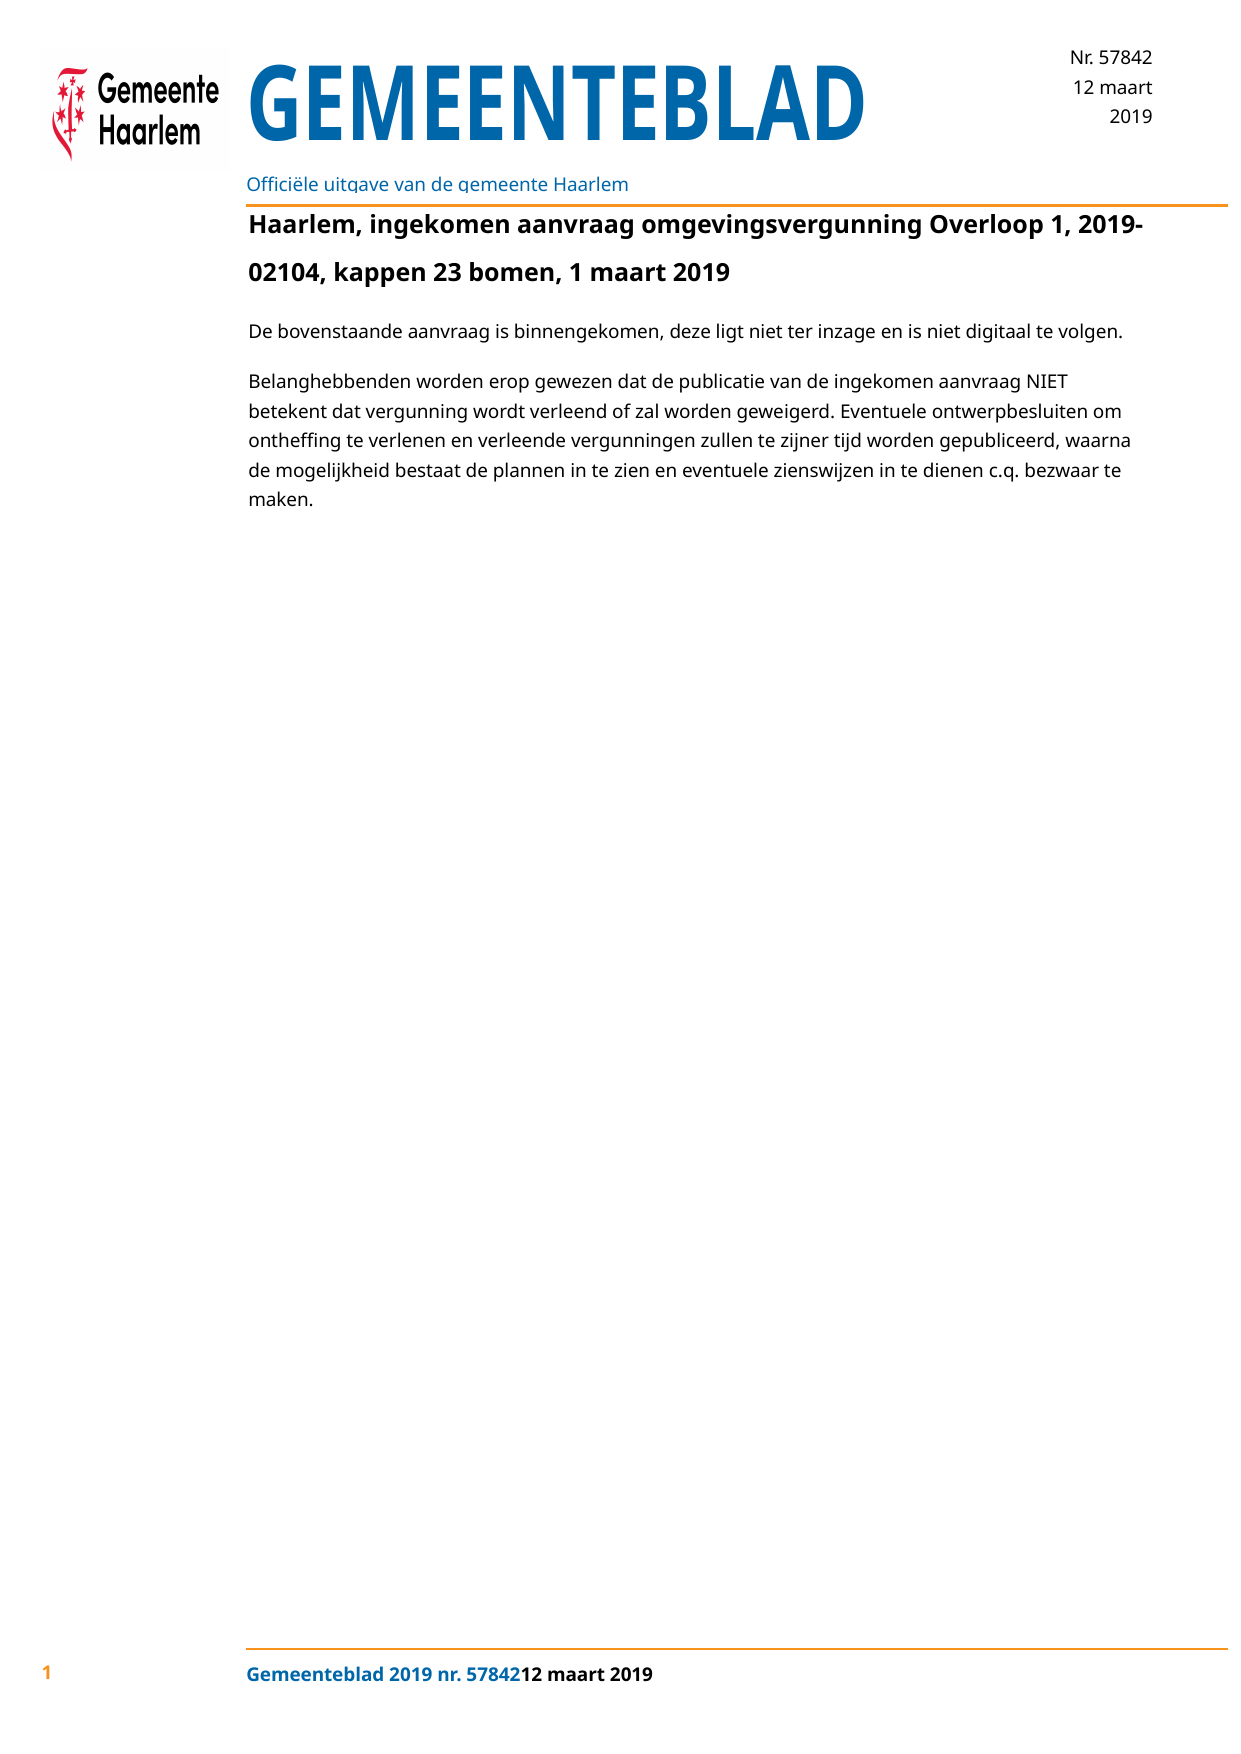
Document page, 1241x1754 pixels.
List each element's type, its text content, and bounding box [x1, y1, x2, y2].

text Haarlem, ingekomen aanvraag omgevingsvergunning Overloop 1, 2019-02104, kappen 23 bomen, 1 maart 2019 [248, 207, 1152, 288]
text De bovenstaande aanvraag is binnengekomen, deze ligt niet ter inzage en is niet digitaal te volgen. [248, 318, 1152, 344]
text Belanghebbenden worden erop gewezen dat de publicatie van de ingekomen aanvraag NIET betekent dat vergunning wordt verleend of zal worden geweigerd. Eventuele ontwerpbesluiten om ontheffing te verlenen en verleende vergunningen zullen te zijner tijd worden gepubliceerd, waarna de mogelijkheid bestaat de plannen in te zien en eventuele zienswijzen in te dienen c.q. bezwaar te maken. [248, 368, 1152, 512]
picture [41, 47, 231, 172]
